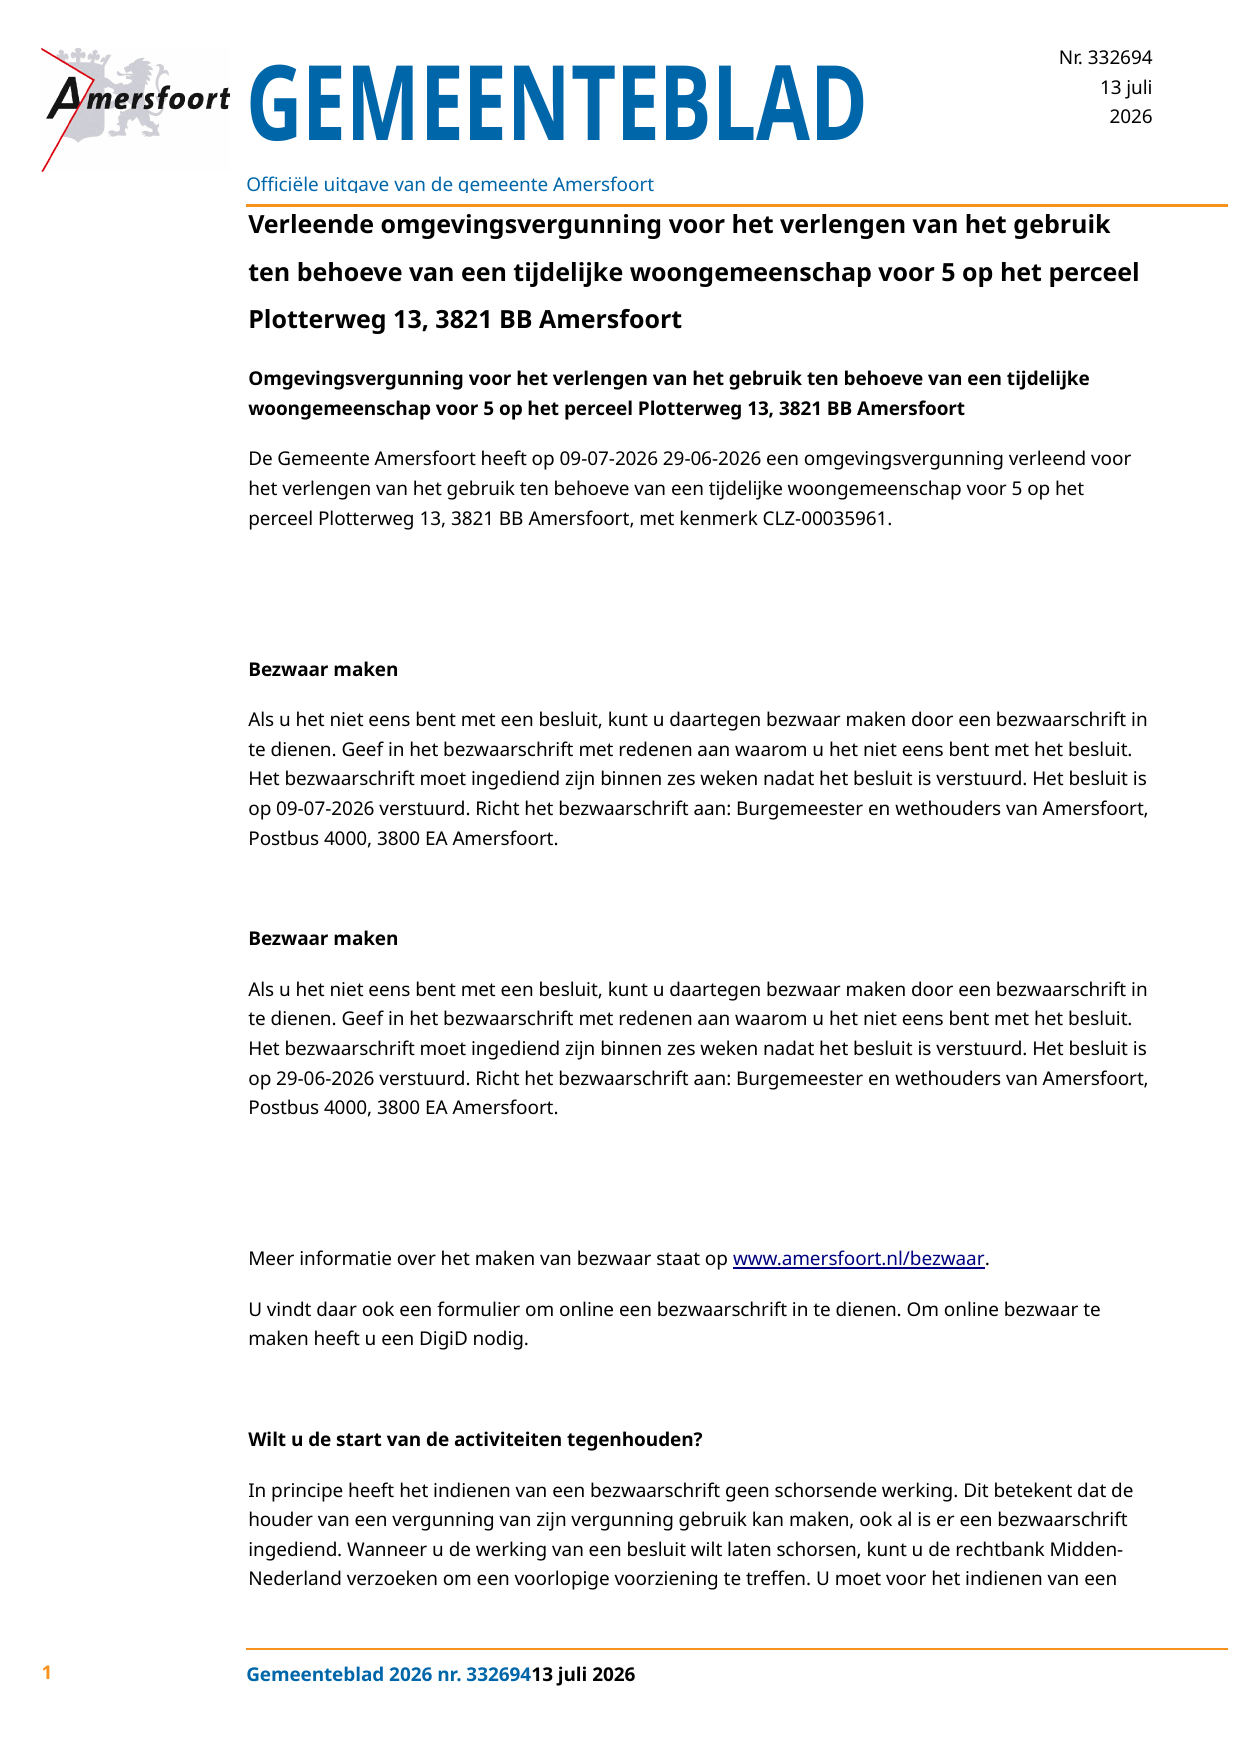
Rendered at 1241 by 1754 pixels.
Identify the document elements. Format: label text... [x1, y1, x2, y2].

text Bezwaar maken [248, 926, 1152, 951]
text U vindt daar ook een formulier om online een bezwaarschrift in te dienen. Om online bezwaar te maken heeft u een DigiD nodig. [248, 1296, 1152, 1351]
text Als u het niet eens bent met een besluit, kunt u daartegen bezwaar maken door een bezwaarschrift in te dienen. Geef in het bezwaarschrift met redenen aan waarom u het niet eens bent met het besluit. Het bezwaarschrift moet ingediend zijn binnen zes weken nadat het besluit is verstuurd. Het besluit is op 29-06-2026 verstuurd. Richt het bezwaarschrift aan: Burgemeester en wethouders van Amersfoort, Postbus 4000, 3800 EA Amersfoort. [248, 976, 1152, 1120]
text Omgevingsvergunning voor het verlengen van het gebruik ten behoeve van een tijdelijke woongemeenschap voor 5 op het perceel Plotterweg 13, 3821 BB Amersfoort [248, 366, 1152, 421]
text Verleende omgevingsvergunning voor het verlengen van het gebruik ten behoeve van een tijdelijke woongemeenschap voor 5 op het perceel Plotterweg 13, 3821 BB Amersfoort [248, 207, 1152, 336]
text De Gemeente Amersfoort heeft op 09-07-2026 29-06-2026 een omgevingsvergunning verleend voor het verlengen van het gebruik ten behoeve van een tijdelijke woongemeenschap voor 5 op het perceel Plotterweg 13, 3821 BB Amersfoort, met kenmerk CLZ-00035961. [248, 446, 1152, 530]
picture [41, 47, 231, 172]
text Meer informatie over het maken van bezwaar staat op www.amersfoort.nl/bezwaar. [248, 1246, 1152, 1271]
text Bezwaar maken [248, 656, 1152, 682]
text In principe heeft het indienen van een bezwaarschrift geen schorsende werking. Dit betekent dat de houder van een vergunning van zijn vergunning gebruik kan maken, ook al is er een bezwaarschrift ingediend. Wanneer u de werking van een besluit wilt laten schorsen, kunt u de rechtbank Midden-Nederland verzoeken om een voorlopige voorziening te treffen. U moet voor het indienen van een [248, 1477, 1152, 1591]
text Wilt u de start van de activiteiten tegenhouden? [248, 1426, 1152, 1452]
text Als u het niet eens bent met een besluit, kunt u daartegen bezwaar maken door een bezwaarschrift in te dienen. Geef in het bezwaarschrift met redenen aan waarom u het niet eens bent met het besluit. Het bezwaarschrift moet ingediend zijn binnen zes weken nadat het besluit is verstuurd. Het besluit is op 09-07-2026 verstuurd. Richt het bezwaarschrift aan: Burgemeester en wethouders van Amersfoort, Postbus 4000, 3800 EA Amersfoort. [248, 706, 1152, 850]
